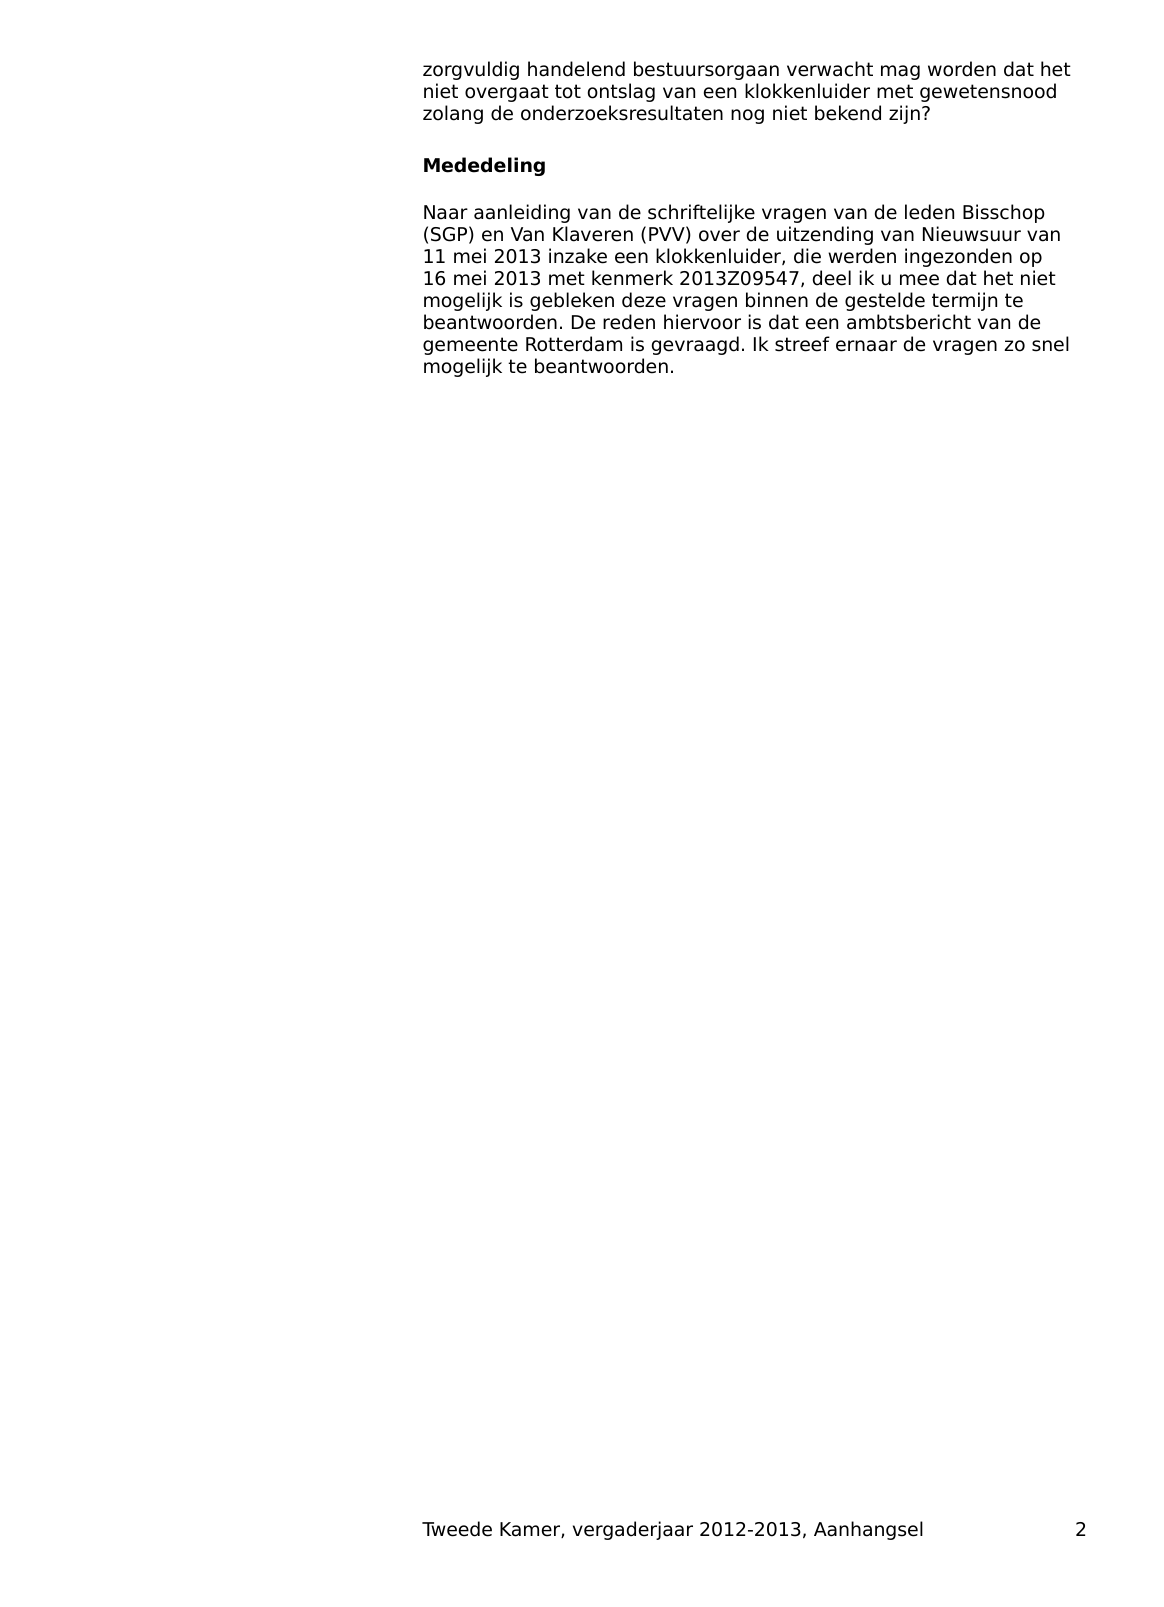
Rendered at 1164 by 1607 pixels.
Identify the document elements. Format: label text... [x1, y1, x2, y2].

subtitle Mededeling [422, 155, 1087, 177]
text zorgvuldig handelend bestuursorgaan verwacht mag worden dat het niet overgaat tot ontslag van een klokkenluider met gewetensnood zolang de onderzoeksresultaten nog niet bekend zijn? [422, 59, 1087, 125]
text Naar aanleiding van de schriftelijke vragen van de leden Bisschop (SGP) en Van Klaveren (PVV) over de uitzending van Nieuwsuur van 11 mei 2013 inzake een klokkenluider, die werden ingezonden op 16 mei 2013 met kenmerk 2013Z09547, deel ik u mee dat het niet mogelijk is gebleken deze vragen binnen de gestelde termijn te beantwoorden. De reden hiervoor is dat een ambtsbericht van de gemeente Rotterdam is gevraagd. Ik streef ernaar de vragen zo snel mogelijk te beantwoorden. [422, 202, 1087, 378]
